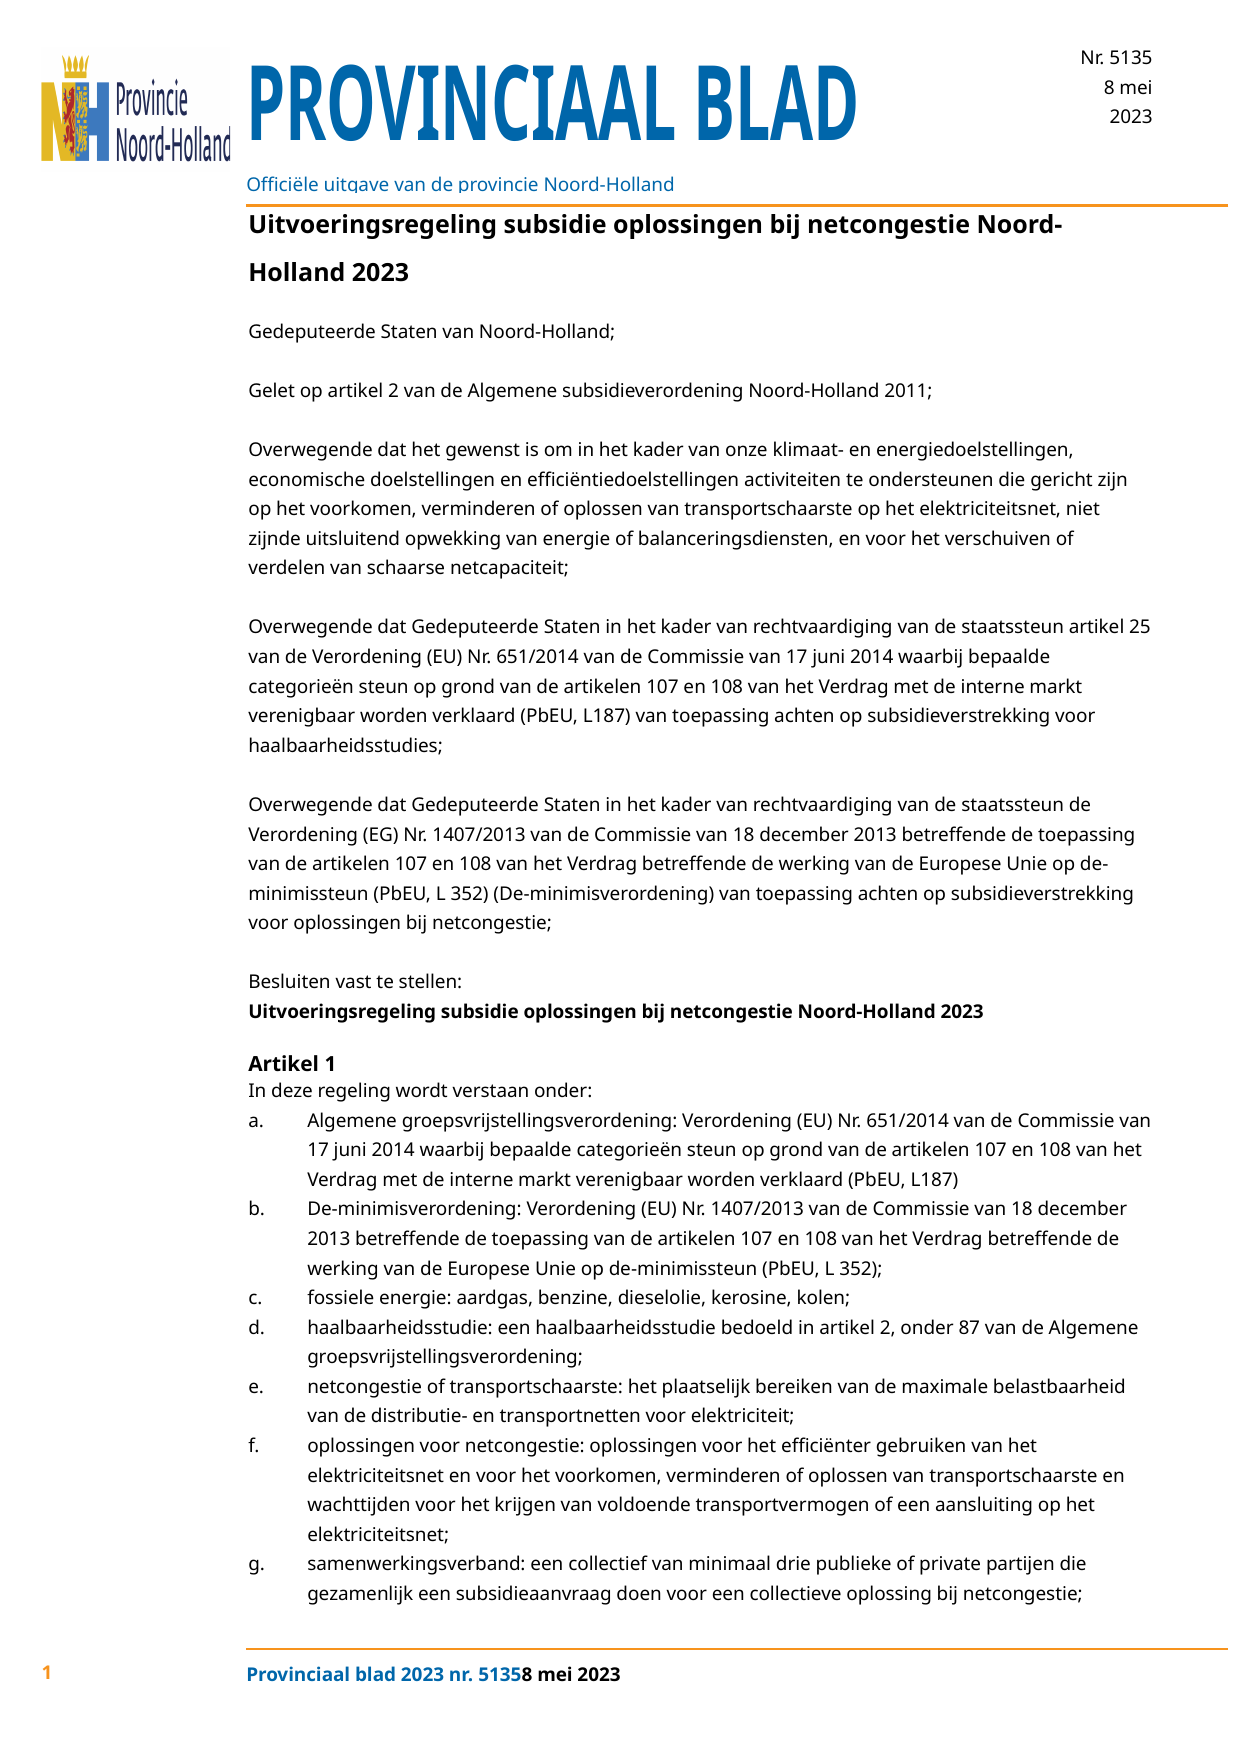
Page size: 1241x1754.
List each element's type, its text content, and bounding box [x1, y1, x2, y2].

list haalbaarheidsstudie: een haalbaarheidsstudie bedoeld in artikel 2, onder 87 van de Algemene groepsvrijstellingsverordening; [248, 1314, 1152, 1369]
text Overwegende dat het gewenst is om in het kader van onze klimaat- en energiedoelstellingen, economische doelstellingen en efficiëntiedoelstellingen activiteiten te ondersteunen die gericht zijn op het voorkomen, verminderen of oplossen van transportschaarste op het elektriciteitsnet, niet zijnde uitsluitend opwekking van energie of balanceringsdiensten, en voor het verschuiven of verdelen van schaarse netcapaciteit; [248, 436, 1152, 580]
list samenwerkingsverband: een collectief van minimaal drie publieke of private partijen die gezamenlijk een subsidieaanvraag doen voor een collectieve oplossing bij netcongestie; [248, 1551, 1152, 1606]
list Algemene groepsvrijstellingsverordening: Verordening (EU) Nr. 651/2014 van de Commissie van 17 juni 2014 waarbij bepaalde categorieën steun op grond van de artikelen 107 en 108 van het Verdrag met de interne markt verenigbaar worden verklaard (PbEU, L187) [248, 1107, 1152, 1192]
text In deze regeling wordt verstaan onder: [248, 1077, 1152, 1103]
text Gelet op artikel 2 van de Algemene subsidieverordening Noord-Holland 2011; [248, 377, 1152, 403]
text Overwegende dat Gedeputeerde Staten in het kader van rechtvaardiging van de staatssteun artikel 25 van de Verordening (EU) Nr. 651/2014 van de Commissie van 17 juni 2014 waarbij bepaalde categorieën steun op grond van de artikelen 107 en 108 van het Verdrag met de interne markt verenigbaar worden verklaard (PbEU, L187) van toepassing achten op subsidieverstrekking voor haalbaarheidsstudies; [248, 614, 1152, 758]
text Overwegende dat Gedeputeerde Staten in het kader van rechtvaardiging van de staatssteun de Verordening (EG) Nr. 1407/2013 van de Commissie van 18 december 2013 betreffende de toepassing van de artikelen 107 en 108 van het Verdrag betreffende de werking van de Europese Unie op de-minimissteun (PbEU, L 352) (De-minimisverordening) van toepassing achten op subsidieverstrekking voor oplossingen bij netcongestie; [248, 791, 1152, 935]
text Uitvoeringsregeling subsidie oplossingen bij netcongestie Noord-Holland 2023 [248, 998, 1152, 1024]
list oplossingen voor netcongestie: oplossingen voor het efficiënter gebruiken van het elektriciteitsnet en voor het voorkomen, verminderen of oplossen van transportschaarste en wachttijden voor het krijgen van voldoende transportvermogen of een aansluiting op het elektriciteitsnet; [248, 1432, 1152, 1547]
list De-minimisverordening: Verordening (EU) Nr. 1407/2013 van de Commissie van 18 december 2013 betreffende de toepassing van de artikelen 107 en 108 van het Verdrag betreffende de werking van de Europese Unie op de-minimissteun (PbEU, L 352); [248, 1196, 1152, 1280]
list netcongestie of transportschaarste: het plaatselijk bereiken van de maximale belastbaarheid van de distributie- en transportnetten voor elektriciteit; [248, 1373, 1152, 1428]
text Uitvoeringsregeling subsidie oplossingen bij netcongestie Noord-Holland 2023 [248, 207, 1152, 288]
text Artikel 1 [248, 1049, 1152, 1077]
text Besluiten vast te stellen: [248, 969, 1152, 994]
text Gedeputeerde Staten van Noord-Holland; [248, 318, 1152, 344]
list fossiele energie: aardgas, benzine, dieselolie, kerosine, kolen; [248, 1284, 1152, 1310]
picture [41, 47, 231, 172]
